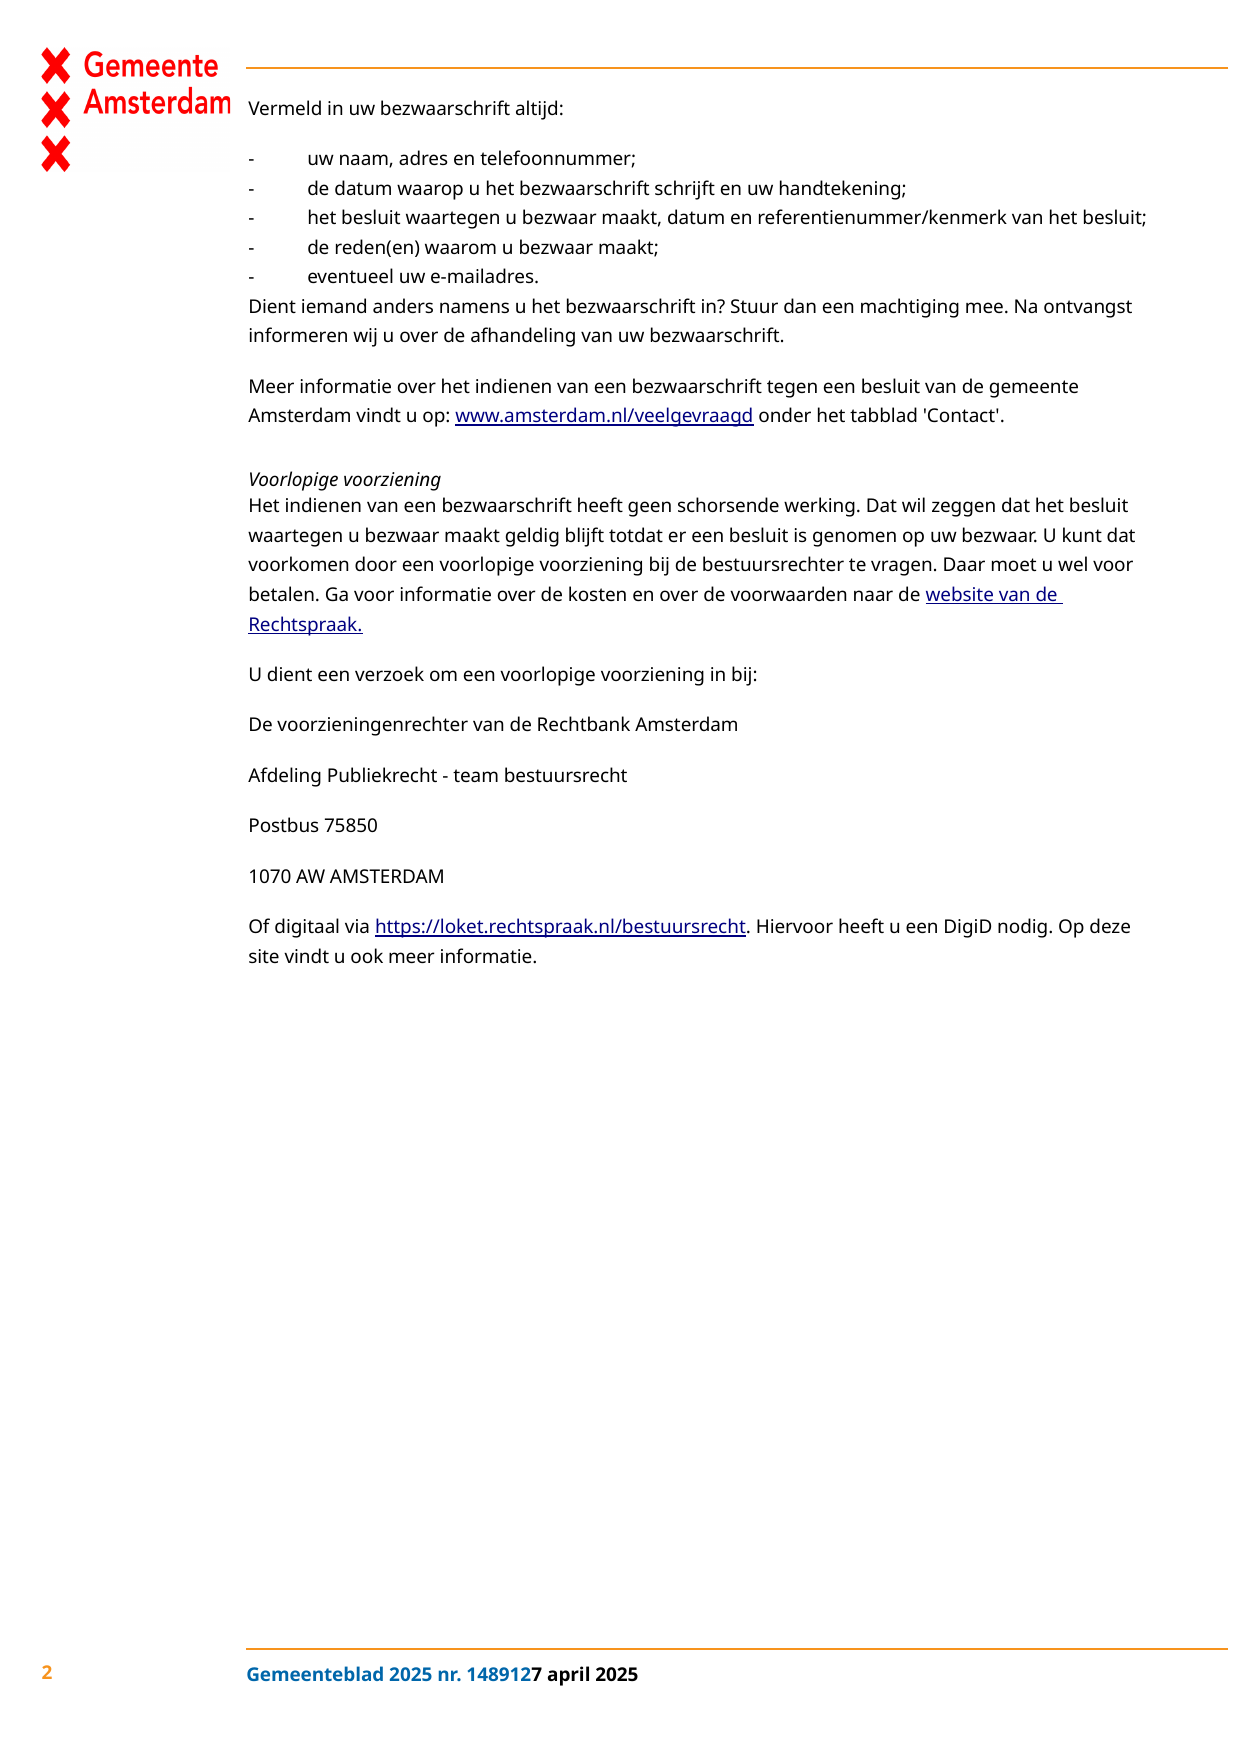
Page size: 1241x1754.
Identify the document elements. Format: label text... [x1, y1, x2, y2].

list uw naam, adres en telefoonnummer; [248, 145, 1152, 171]
text 1070 AW AMSTERDAM [248, 863, 1152, 888]
text Of digitaal via https://loket.rechtspraak.nl/bestuursrecht. Hiervoor heeft u een DigiD nodig. Op deze site vindt u ook meer informatie. [248, 913, 1152, 968]
list de reden(en) waarom u bezwaar maakt; [248, 234, 1152, 260]
text Afdeling Publiekrecht - team bestuursrecht [248, 762, 1152, 788]
list het besluit waartegen u bezwaar maakt, datum en referentienummer/kenmerk van het besluit; [248, 204, 1152, 230]
text Postbus 75850 [248, 812, 1152, 838]
list de datum waarop u het bezwaarschrift schrijft en uw handtekening; [248, 175, 1152, 201]
picture [41, 47, 231, 172]
text De voorzieningenrechter van de Rechtbank Amsterdam [248, 712, 1152, 737]
text Het indienen van een bezwaarschrift heeft geen schorsende werking. Dat wil zeggen dat het besluit waartegen u bezwaar maakt geldig blijft totdat er een besluit is genomen op uw bezwaar. U kunt dat voorkomen door een voorlopige voorziening bij de bestuursrechter te vragen. Daar moet u wel voor betalen. Ga voor informatie over de kosten en over de voorwaarden naar de website van de Rechtspraak. [248, 492, 1152, 636]
text Meer informatie over het indienen van een bezwaarschrift tegen een besluit van de gemeente Amsterdam vindt u op: www.amsterdam.nl/veelgevraagd onder het tabblad 'Contact'. [248, 373, 1152, 428]
text U dient een verzoek om een voorlopige voorziening in bij: [248, 661, 1152, 687]
text Dient iemand anders namens u het bezwaarschrift in? Stuur dan een machtiging mee. Na ontvangst informeren wij u over de afhandeling van uw bezwaarschrift. [248, 293, 1152, 348]
list eventueel uw e-mailadres. [248, 263, 1152, 289]
text Voorlopige voorziening [248, 467, 1152, 492]
text Vermeld in uw bezwaarschrift altijd: [248, 95, 1152, 121]
